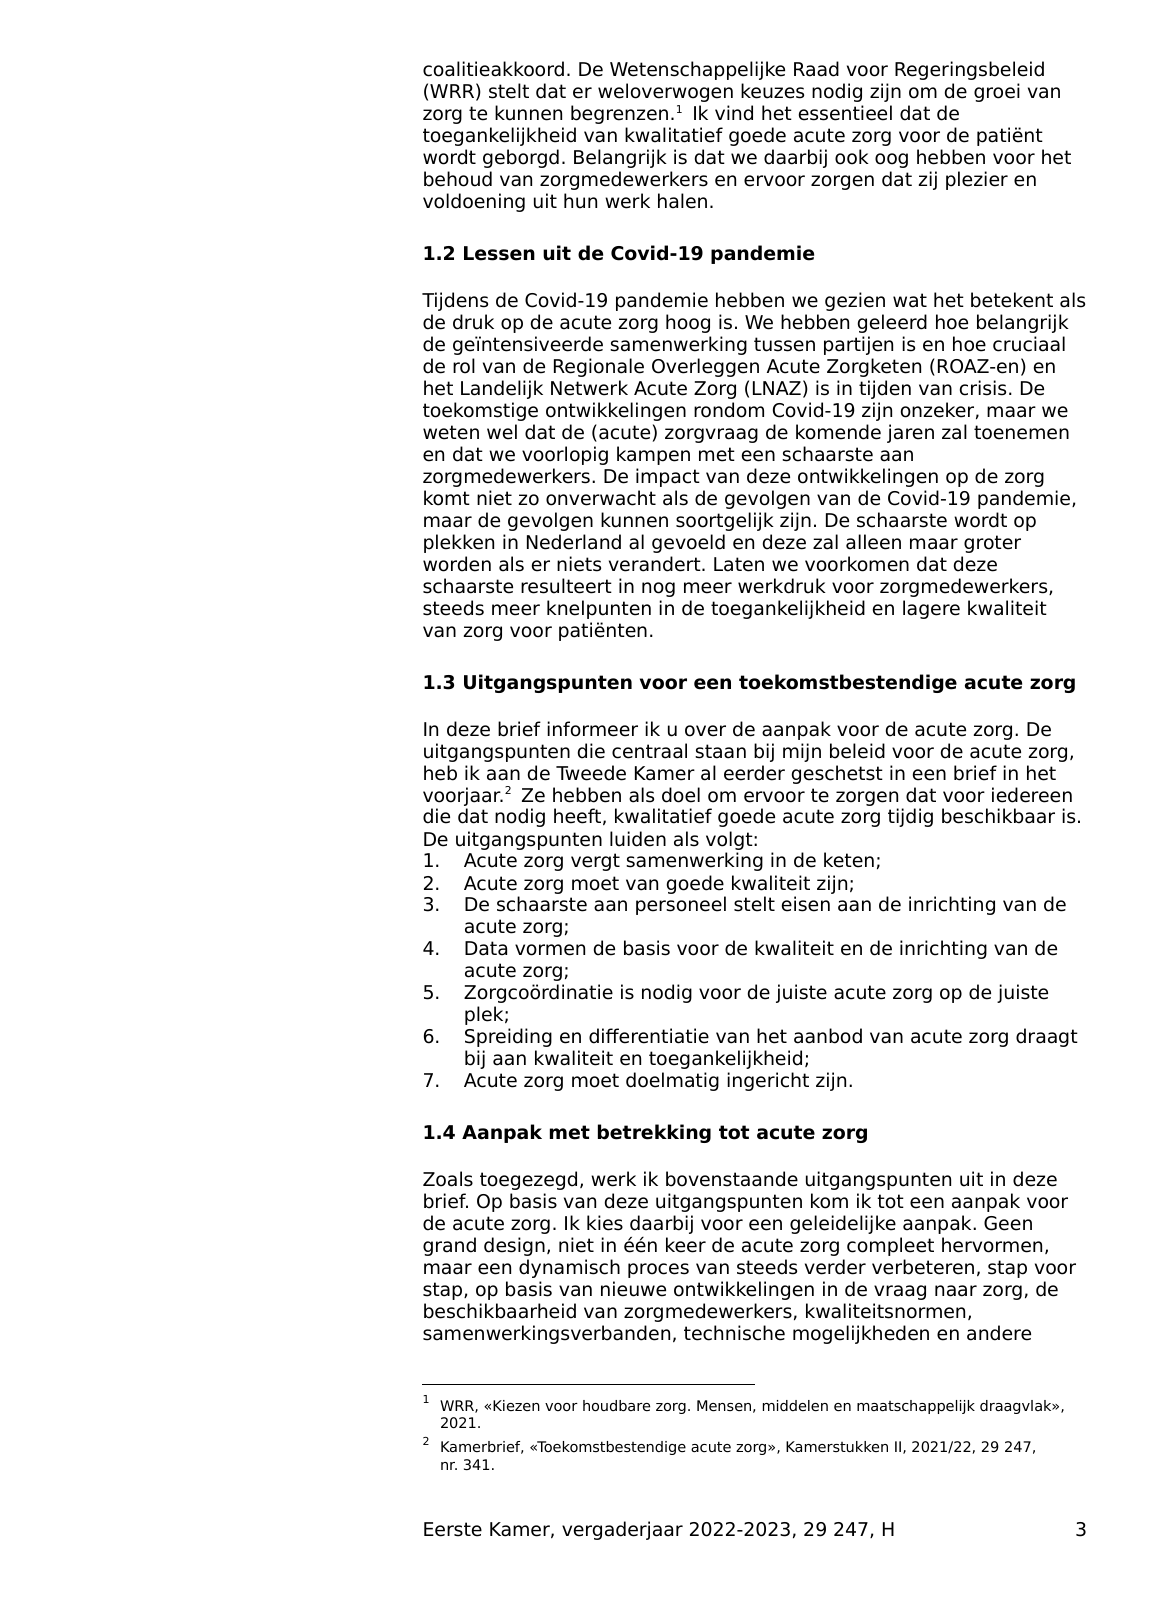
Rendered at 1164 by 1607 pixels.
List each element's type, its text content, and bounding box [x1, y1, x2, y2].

text 4. Data vormen de basis voor de kwaliteit en de inrichting van de acute zorg; [422, 938, 1087, 982]
subtitle 1.2 Lessen uit de Covid-19 pandemie [422, 243, 1087, 265]
subtitle 1.4 Aanpak met betrekking tot acute zorg [422, 1122, 1087, 1144]
text Kamerbrief, «Toekomstbestendige acute zorg», Kamerstukken II, 2021/22, 29 247, nr. 341. [422, 1435, 1087, 1474]
subtitle 1.3 Uitgangspunten voor een toekomstbestendige acute zorg [422, 672, 1087, 693]
text 3. De schaarste aan personeel stelt eisen aan de inrichting van de acute zorg; [422, 894, 1087, 938]
text Tijdens de Covid-19 pandemie hebben we gezien wat het betekent als de druk op de acute zorg hoog is. We hebben geleerd hoe belangrijk de geïntensiveerde samenwerking tussen partijen is en hoe cruciaal de rol van de Regionale Overleggen Acute Zorgketen (ROAZ-en) en het Landelijk Netwerk Acute Zorg (LNAZ) is in tijden van crisis. De toekomstige ontwikkelingen rondom Covid-19 zijn onzeker, maar we weten wel dat de (acute) zorgvraag de komende jaren zal toenemen en dat we voorlopig kampen met een schaarste aan zorgmedewerkers. De impact van deze ontwikkelingen op de zorg komt niet zo onverwacht als de gevolgen van de Covid-19 pandemie, maar de gevolgen kunnen soortgelijk zijn. De schaarste wordt op plekken in Nederland al gevoeld en deze zal alleen maar groter worden als er niets verandert. Laten we voorkomen dat deze schaarste resulteert in nog meer werkdruk voor zorgmedewerkers, steeds meer knelpunten in de toegankelijkheid en lagere kwaliteit van zorg voor patiënten. [422, 290, 1087, 642]
text 7. Acute zorg moet doelmatig ingericht zijn. [422, 1070, 1087, 1092]
text 5. Zorgcoördinatie is nodig voor de juiste acute zorg op de juiste plek; [422, 982, 1087, 1026]
text 1. Acute zorg vergt samenwerking in de keten; [422, 850, 1087, 872]
text 2. Acute zorg moet van goede kwaliteit zijn; [422, 872, 1087, 894]
text 6. Spreiding en differentiatie van het aanbod van acute zorg draagt bij aan kwaliteit en toegankelijkheid; [422, 1026, 1087, 1070]
text Zoals toegezegd, werk ik bovenstaande uitgangspunten uit in deze brief. Op basis van deze uitgangspunten kom ik tot een aanpak voor de acute zorg. Ik kies daarbij voor een geleidelijke aanpak. Geen grand design, niet in één keer de acute zorg compleet hervormen, maar een dynamisch proces van steeds verder verbeteren, stap voor stap, op basis van nieuwe ontwikkelingen in de vraag naar zorg, de beschikbaarheid van zorgmedewerkers, kwaliteitsnormen, samenwerkingsverbanden, technische mogelijkheden en andere [422, 1169, 1087, 1345]
text coalitieakkoord. De Wetenschappelijke Raad voor Regeringsbeleid (WRR) stelt dat er weloverwogen keuzes nodig zijn om de groei van zorg te kunnen begrenzen. Ik vind het essentieel dat de toegankelijkheid van kwalitatief goede acute zorg voor de patiënt wordt geborgd. Belangrijk is dat we daarbij ook oog hebben voor het behoud van zorgmedewerkers en ervoor zorgen dat zij plezier en voldoening uit hun werk halen. [422, 59, 1087, 213]
text In deze brief informeer ik u over de aanpak voor de acute zorg. De uitgangspunten die centraal staan bij mijn beleid voor de acute zorg, heb ik aan de Tweede Kamer al eerder geschetst in een brief in het voorjaar. Ze hebben als doel om ervoor te zorgen dat voor iedereen die dat nodig heeft, kwalitatief goede acute zorg tijdig beschikbaar is. De uitgangspunten luiden als volgt: [422, 718, 1087, 850]
text WRR, «Kiezen voor houdbare zorg. Mensen, middelen en maatschappelijk draagvlak», 2021. [422, 1393, 1087, 1432]
